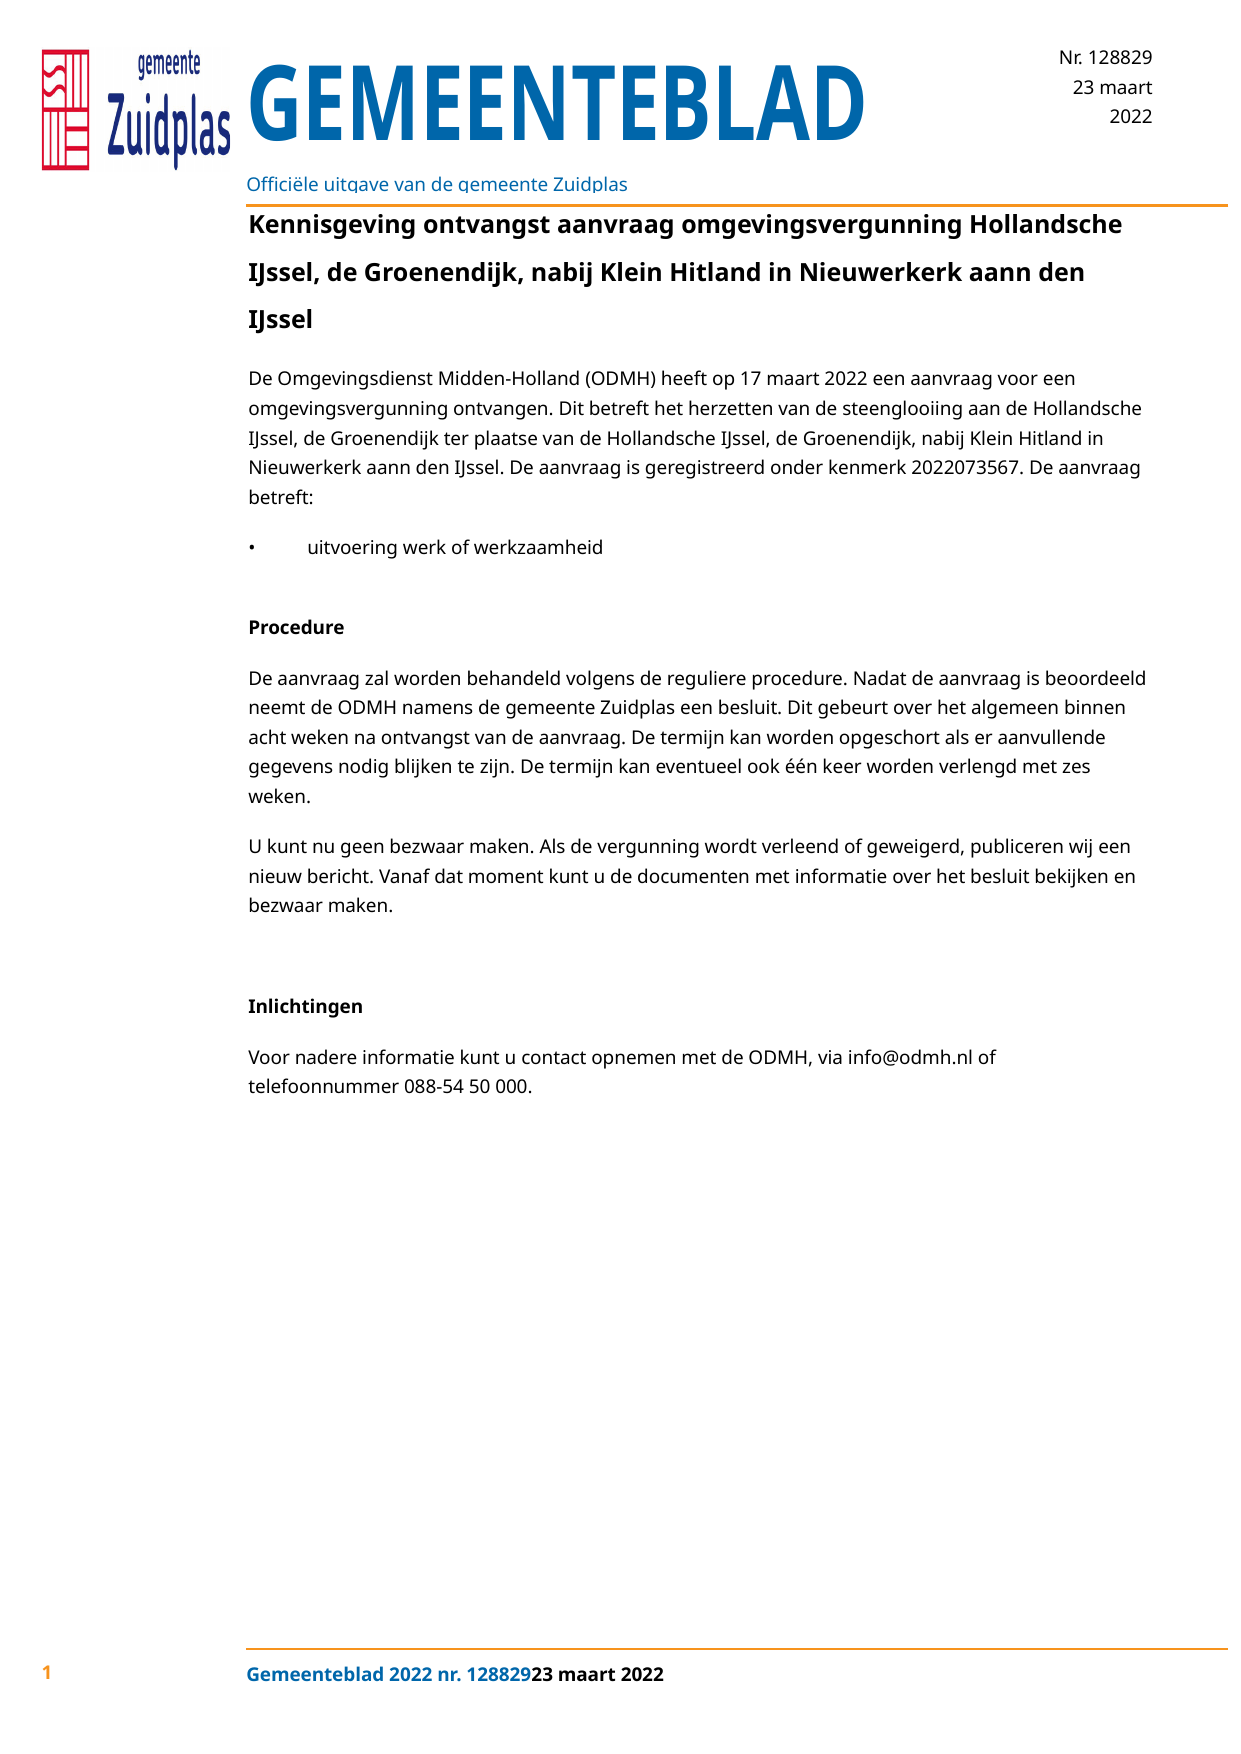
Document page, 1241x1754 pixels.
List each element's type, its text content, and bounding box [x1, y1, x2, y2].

text Inlichtingen [248, 993, 1152, 1019]
text De Omgevingsdienst Midden-Holland (ODMH) heeft op 17 maart 2022 een aanvraag voor een omgevingsvergunning ontvangen. Dit betreft het herzetten van de steenglooiing aan de Hollandsche IJssel, de Groenendijk ter plaatse van de Hollandsche IJssel, de Groenendijk, nabij Klein Hitland in Nieuwerkerk aann den IJssel. De aanvraag is geregistreerd onder kenmerk 2022073567. De aanvraag betreft: [248, 366, 1152, 509]
text U kunt nu geen bezwaar maken. Als de vergunning wordt verleend of geweigerd, publiceren wij een nieuw bericht. Vanaf dat moment kunt u de documenten met informatie over het besluit bekijken en bezwaar maken. [248, 833, 1152, 918]
text De aanvraag zal worden behandeld volgens de reguliere procedure. Nadat de aanvraag is beoordeeld neemt de ODMH namens de gemeente Zuidplas een besluit. Dit gebeurt over het algemeen binnen acht weken na ontvangst van de aanvraag. De termijn kan worden opgeschort als er aanvullende gegevens nodig blijken te zijn. De termijn kan eventueel ook één keer worden verlengd met zes weken. [248, 665, 1152, 809]
text Procedure [248, 614, 1152, 640]
picture [41, 47, 231, 172]
list uitvoering werk of werkzaamheid [248, 534, 1152, 560]
text Kennisgeving ontvangst aanvraag omgevingsvergunning Hollandsche IJssel, de Groenendijk, nabij Klein Hitland in Nieuwerkerk aann den IJssel [248, 207, 1152, 336]
text Voor nadere informatie kunt u contact opnemen met de ODMH, via info@odmh.nl of telefoonnummer 088-54 50 000. [248, 1044, 1152, 1099]
